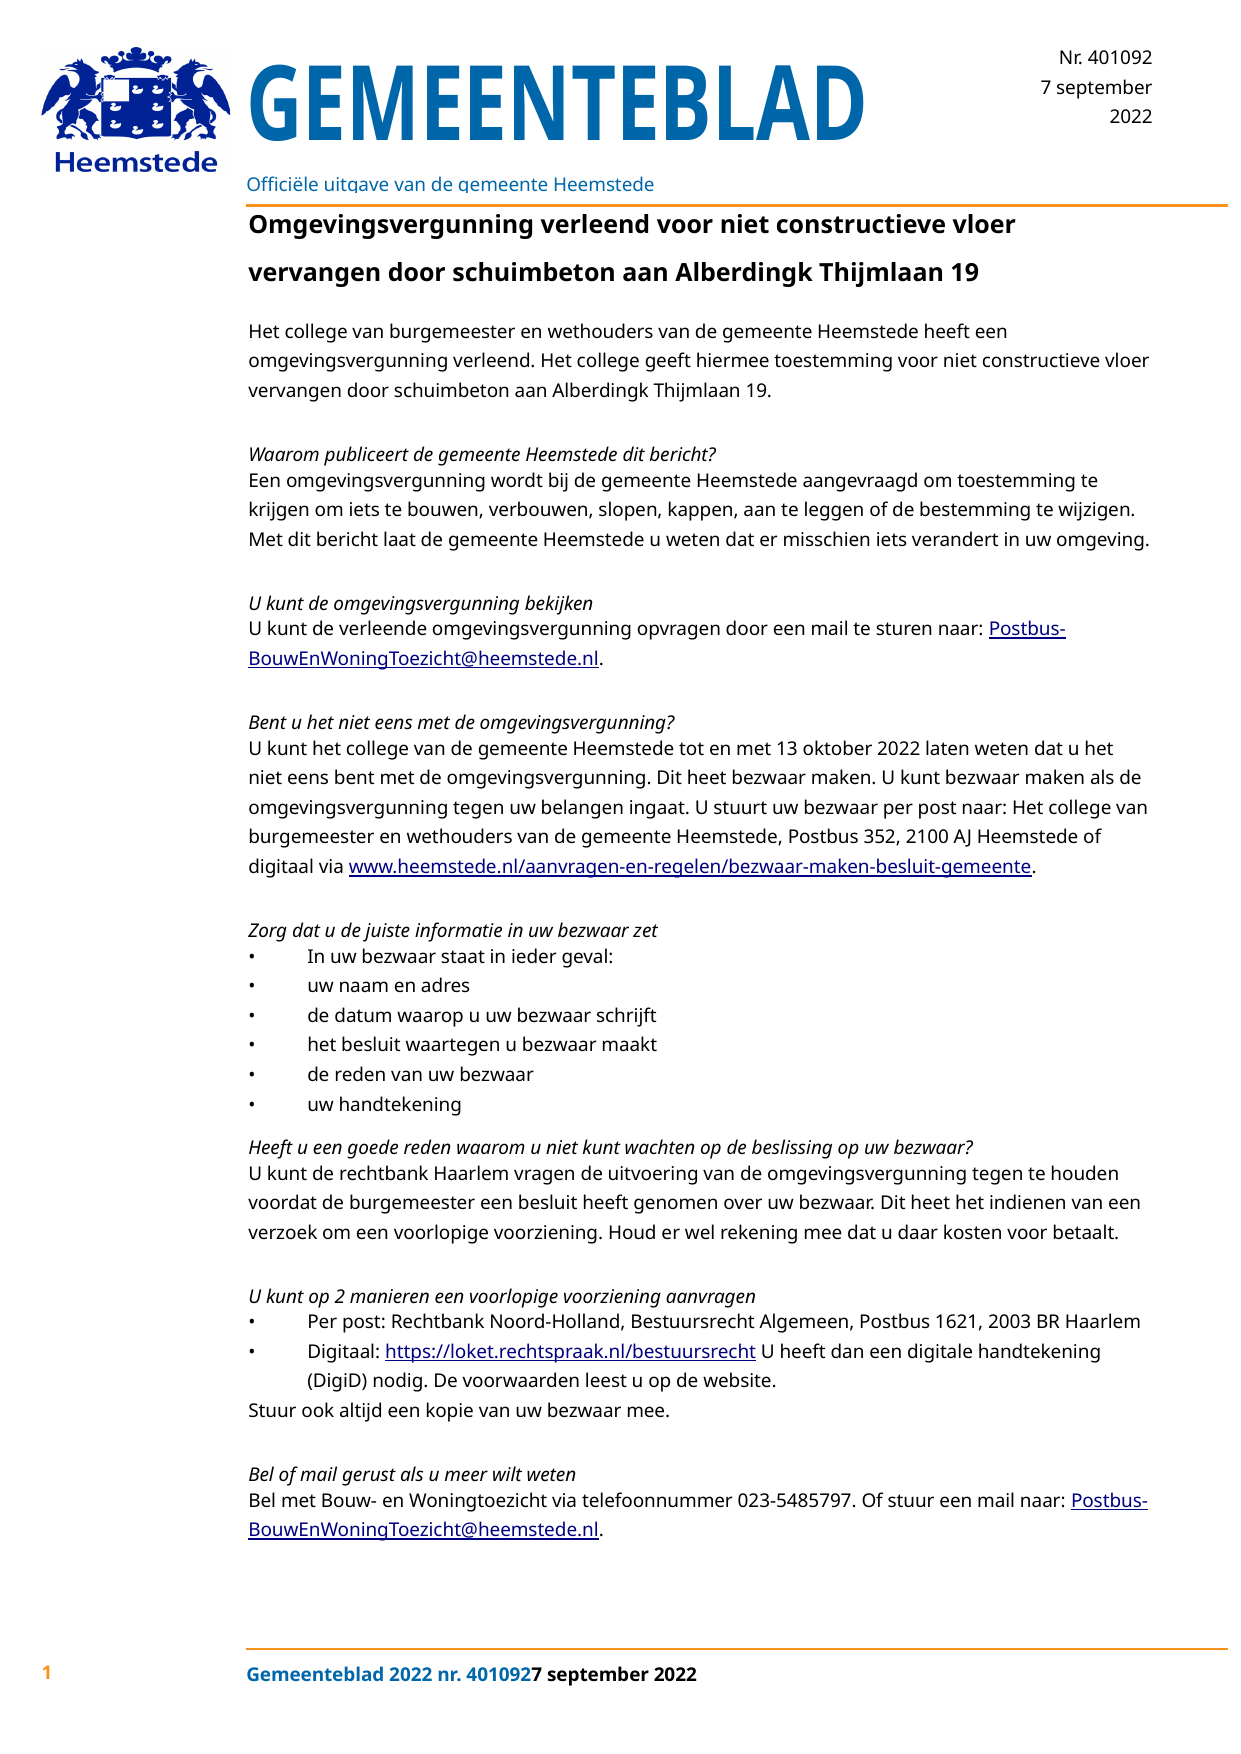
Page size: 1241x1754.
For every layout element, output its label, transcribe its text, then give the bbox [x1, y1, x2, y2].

text U kunt de verleende omgevingsvergunning opvragen door een mail te sturen naar: Postbus-BouwEnWoningToezicht@heemstede.nl. [248, 616, 1152, 671]
text Heeft u een goede reden waarom u niet kunt wachten op de beslissing op uw bezwaar? [248, 1134, 1152, 1160]
text Het college van burgemeester en wethouders van de gemeente Heemstede heeft een omgevingsvergunning verleend. Het college geeft hiermee toestemming voor niet constructieve vloer vervangen door schuimbeton aan Alberdingk Thijmlaan 19. [248, 318, 1152, 403]
text Waarom publiceert de gemeente Heemstede dit bericht? [248, 441, 1152, 467]
picture [41, 47, 231, 172]
text Stuur ook altijd een kopie van uw bezwaar mee. [248, 1397, 1152, 1423]
text Zorg dat u de juiste informatie in uw bezwaar zet [248, 917, 1152, 943]
list Digitaal: https://loket.rechtspraak.nl/bestuursrecht U heeft dan een digitale handtekening (DigiD) nodig. De voorwaarden leest u op de website. [248, 1338, 1152, 1393]
text U kunt op 2 manieren een voorlopige voorziening aanvragen [248, 1283, 1152, 1308]
list de reden van uw bezwaar [248, 1061, 1152, 1087]
text Bel of mail gerust als u meer wilt weten [248, 1461, 1152, 1487]
list In uw bezwaar staat in ieder geval: [248, 943, 1152, 969]
text U kunt het college van de gemeente Heemstede tot en met 13 oktober 2022 laten weten dat u het niet eens bent met de omgevingsvergunning. Dit heet bezwaar maken. U kunt bezwaar maken als de omgevingsvergunning tegen uw belangen ingaat. U stuurt uw bezwaar per post naar: Het college van burgemeester en wethouders van de gemeente Heemstede, Postbus 352, 2100 AJ Heemstede of digitaal via www.heemstede.nl/aanvragen-en-regelen/bezwaar-maken-besluit-gemeente. [248, 735, 1152, 879]
list de datum waarop u uw bezwaar schrijft [248, 1002, 1152, 1028]
list het besluit waartegen u bezwaar maakt [248, 1032, 1152, 1057]
text U kunt de omgevingsvergunning bekijken [248, 590, 1152, 616]
list Per post: Rechtbank Noord-Holland, Bestuursrecht Algemeen, Postbus 1621, 2003 BR Haarlem [248, 1308, 1152, 1334]
text Omgevingsvergunning verleend voor niet constructieve vloer vervangen door schuimbeton aan Alberdingk Thijmlaan 19 [248, 207, 1152, 288]
text Bent u het niet eens met de omgevingsvergunning? [248, 709, 1152, 735]
text U kunt de rechtbank Haarlem vragen de uitvoering van de omgevingsvergunning tegen te houden voordat de burgemeester een besluit heeft genomen over uw bezwaar. Dit heet het indienen van een verzoek om een voorlopige voorziening. Houd er wel rekening mee dat u daar kosten voor betaalt. [248, 1160, 1152, 1244]
text Bel met Bouw- en Woningtoezicht via telefoonnummer 023-5485797. Of stuur een mail naar: Postbus-BouwEnWoningToezicht@heemstede.nl. [248, 1487, 1152, 1542]
list uw handtekening [248, 1091, 1152, 1117]
text Een omgevingsvergunning wordt bij de gemeente Heemstede aangevraagd om toestemming te krijgen om iets te bouwen, verbouwen, slopen, kappen, aan te leggen of de bestemming te wijzigen. Met dit bericht laat de gemeente Heemstede u weten dat er misschien iets verandert in uw omgeving. [248, 467, 1152, 552]
list uw naam en adres [248, 972, 1152, 998]
